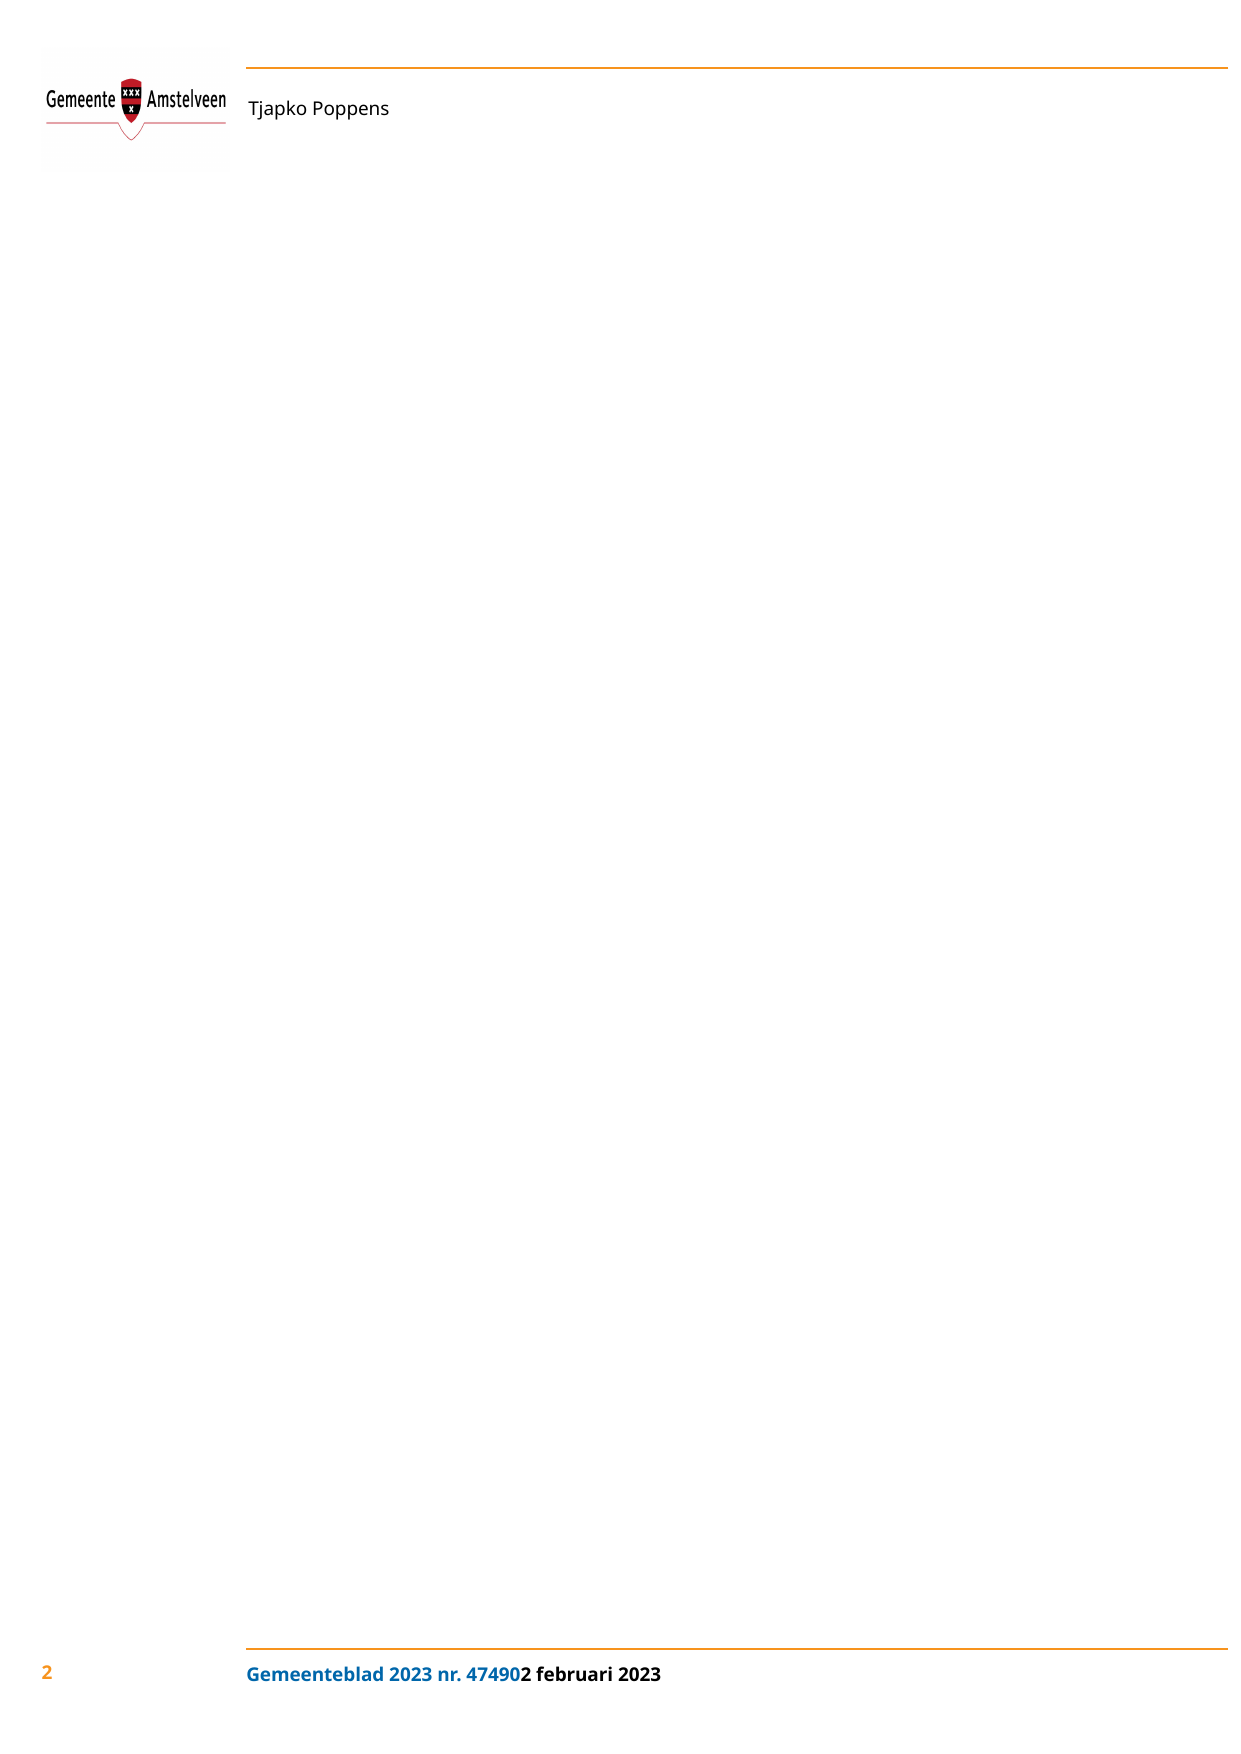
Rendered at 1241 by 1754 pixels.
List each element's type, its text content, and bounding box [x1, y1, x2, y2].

text Tjapko Poppens [248, 95, 1152, 121]
picture [41, 47, 231, 172]
